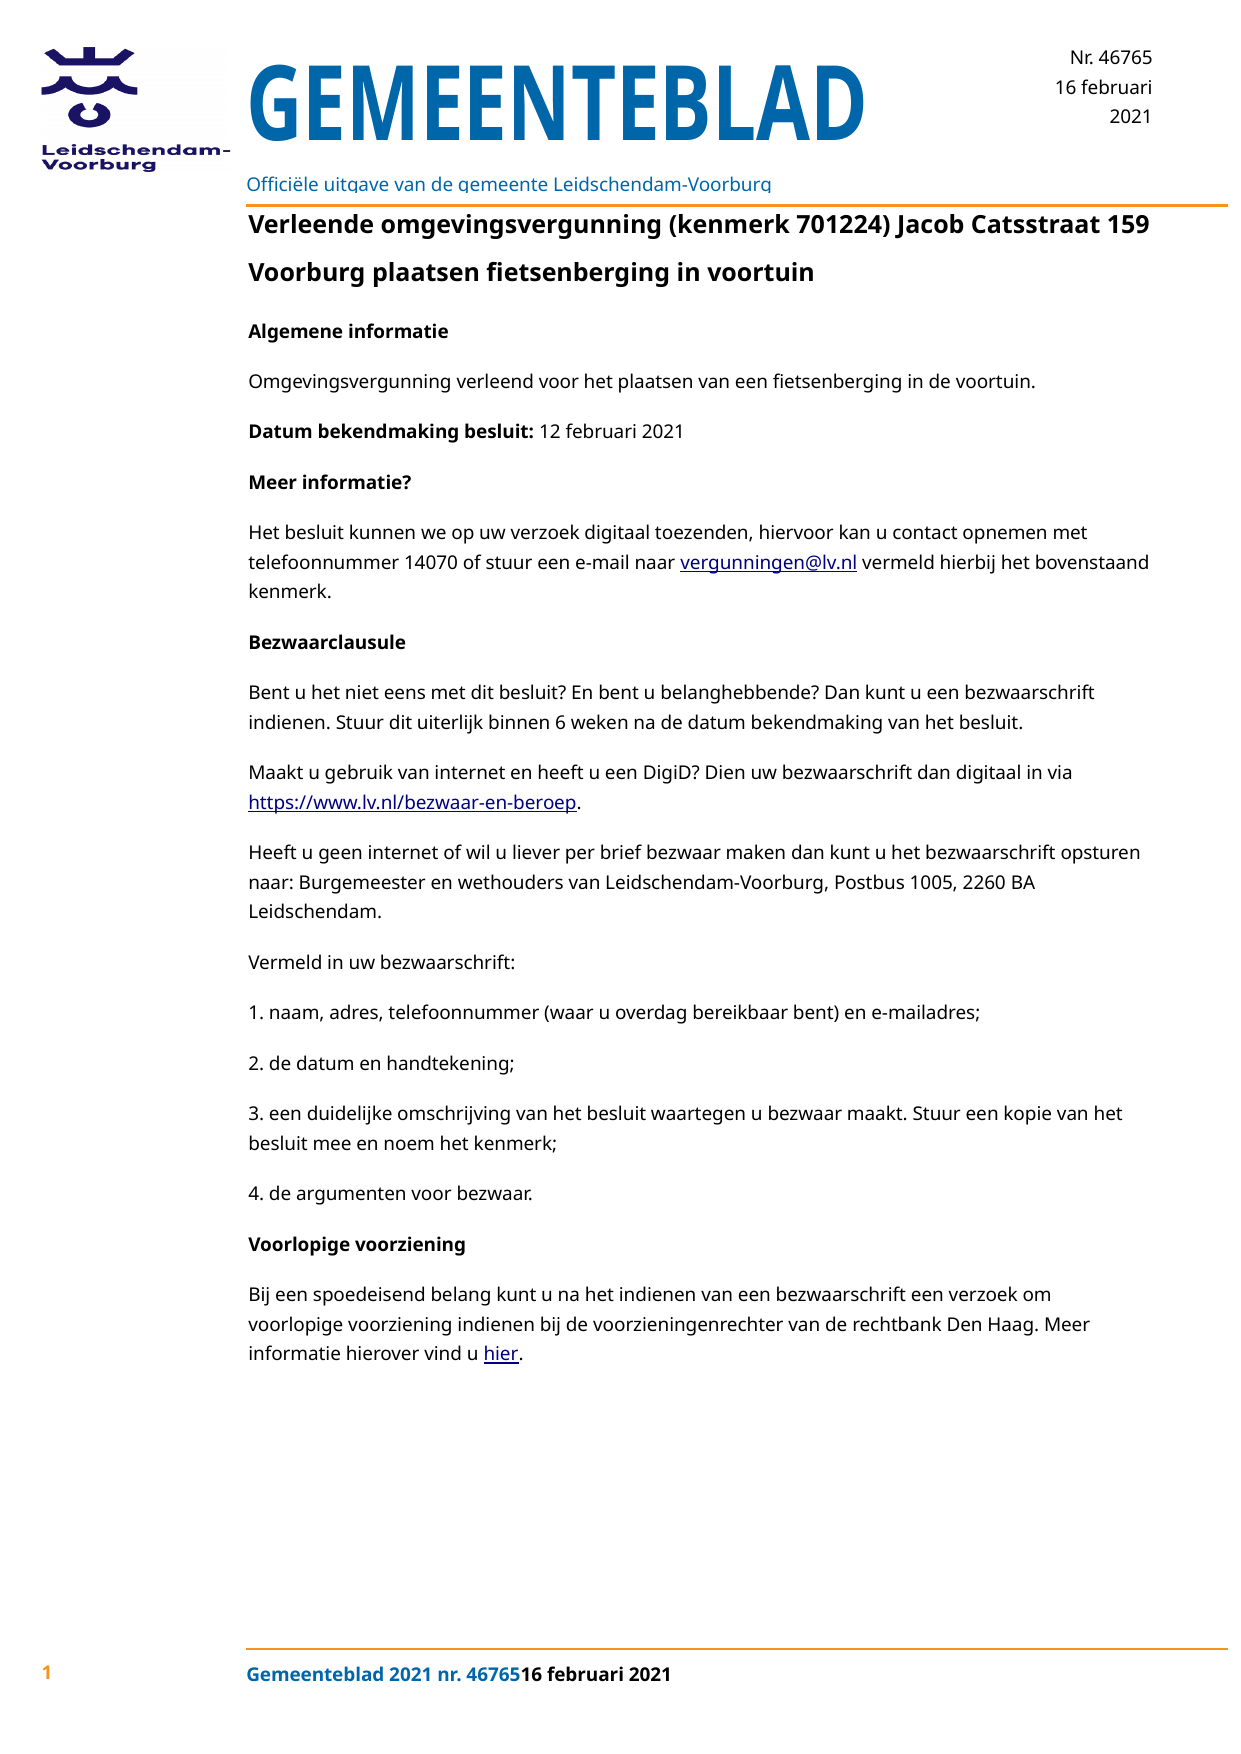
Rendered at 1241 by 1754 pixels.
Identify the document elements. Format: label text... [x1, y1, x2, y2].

text Het besluit kunnen we op uw verzoek digitaal toezenden, hiervoor kan u contact opnemen met telefoonnummer 14070 of stuur een e-mail naar vergunningen@lv.nl vermeld hierbij het bovenstaand kenmerk. [248, 519, 1152, 604]
text 3. een duidelijke omschrijving van het besluit waartegen u bezwaar maakt. Stuur een kopie van het besluit mee en noem het kenmerk; [248, 1100, 1152, 1156]
text 4. de argumenten voor bezwaar. [248, 1180, 1152, 1206]
picture [41, 47, 231, 172]
text Datum bekendmaking besluit: 12 februari 2021 [248, 419, 1152, 444]
text Vermeld in uw bezwaarschrift: [248, 949, 1152, 975]
text Omgevingsvergunning verleend voor het plaatsen van een fietsenberging in de voortuin. [248, 368, 1152, 394]
text Voorlopige voorziening [248, 1231, 1152, 1257]
text Bezwaarclausule [248, 629, 1152, 655]
text 2. de datum en handtekening; [248, 1050, 1152, 1076]
text 1. naam, adres, telefoonnummer (waar u overdag bereikbaar bent) en e-mailadres; [248, 999, 1152, 1025]
text Meer informatie? [248, 469, 1152, 495]
text Heeft u geen internet of wil u liever per brief bezwaar maken dan kunt u het bezwaarschrift opsturen naar: Burgemeester en wethouders van Leidschendam-Voorburg, Postbus 1005, 2260 BA Leidschendam. [248, 839, 1152, 924]
text Maakt u gebruik van internet en heeft u een DigiD? Dien uw bezwaarschrift dan digitaal in via https://www.lv.nl/bezwaar-en-beroep. [248, 759, 1152, 815]
text Bij een spoedeisend belang kunt u na het indienen van een bezwaarschrift een verzoek om voorlopige voorziening indienen bij de voorzieningenrechter van de rechtbank Den Haag. Meer informatie hierover vind u hier. [248, 1281, 1152, 1366]
text Algemene informatie [248, 318, 1152, 344]
text Bent u het niet eens met dit besluit? En bent u belanghebbende? Dan kunt u een bezwaarschrift indienen. Stuur dit uiterlijk binnen 6 weken na de datum bekendmaking van het besluit. [248, 679, 1152, 735]
text Verleende omgevingsvergunning (kenmerk 701224) Jacob Catsstraat 159 Voorburg plaatsen fietsenberging in voortuin [248, 207, 1152, 288]
